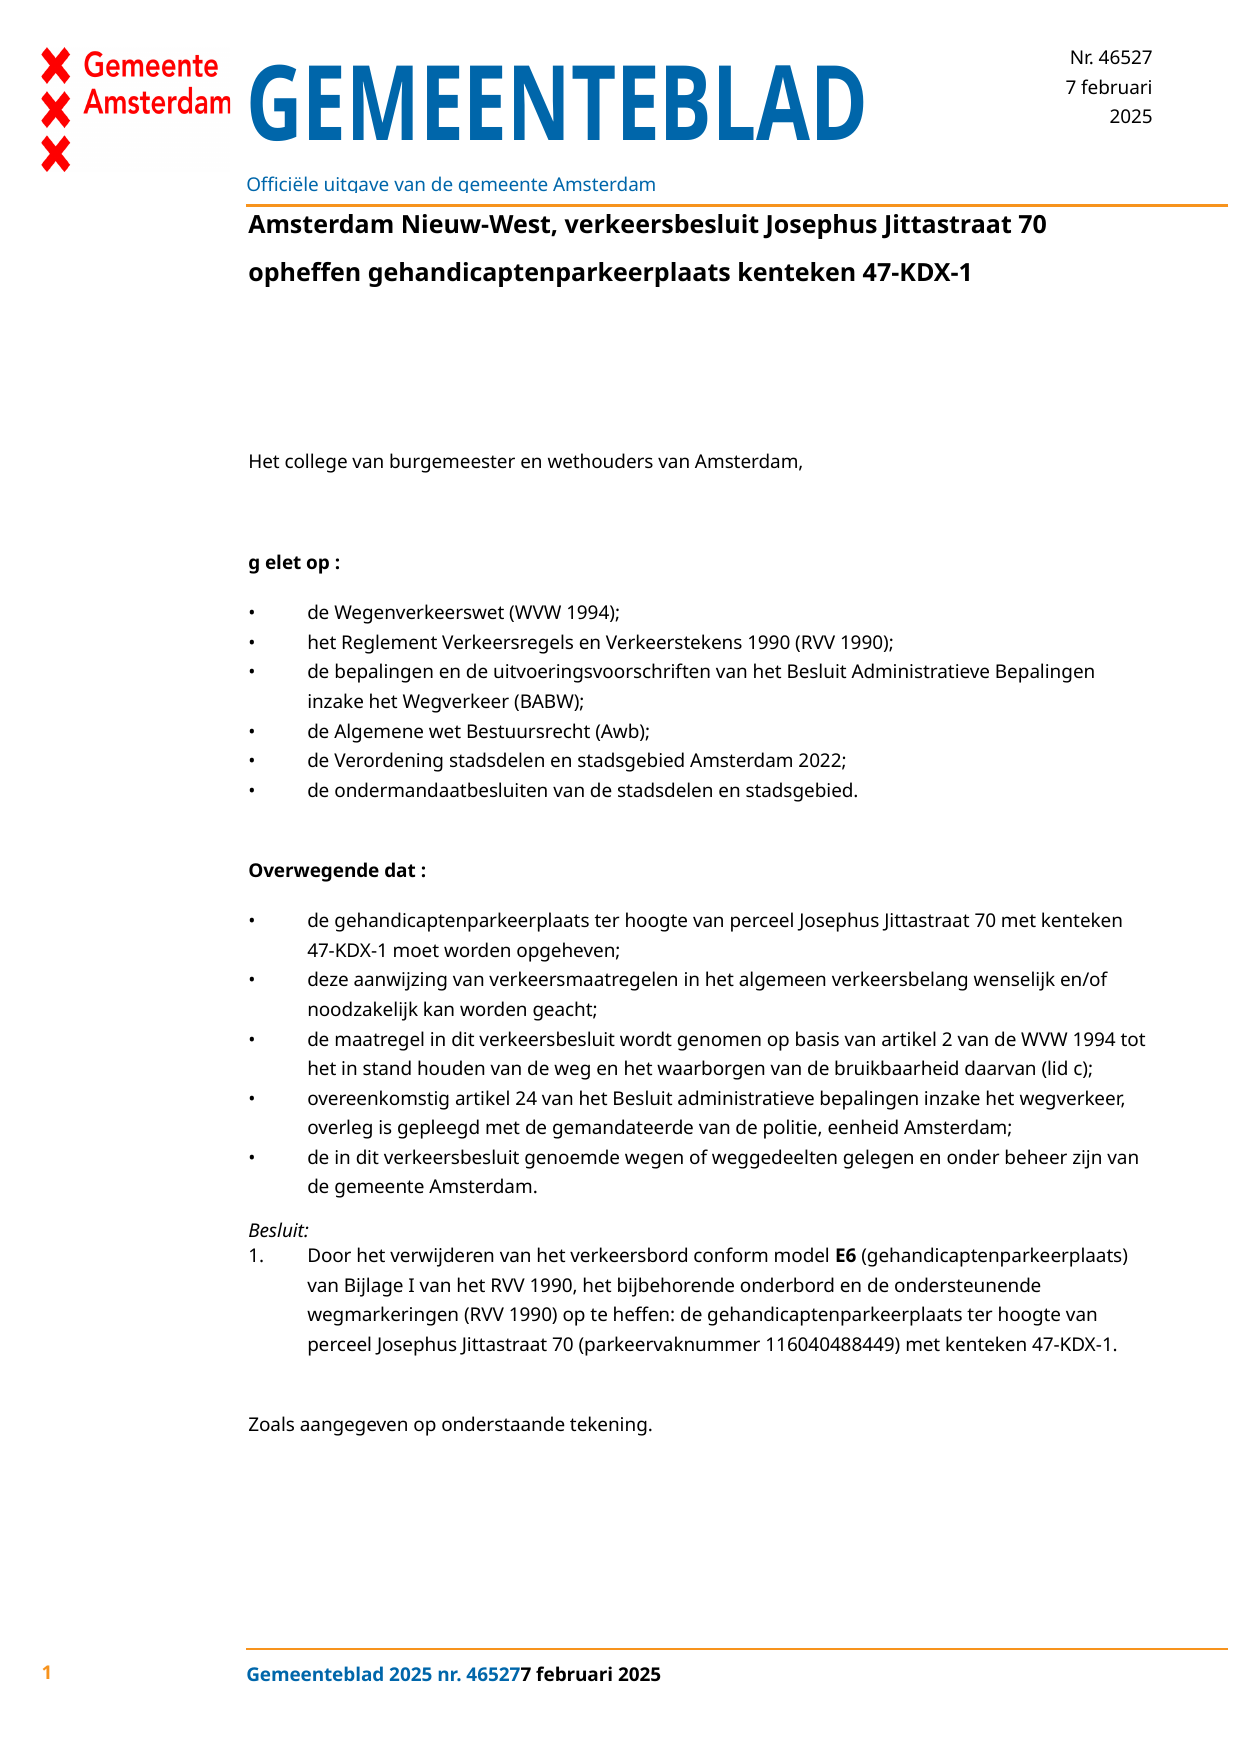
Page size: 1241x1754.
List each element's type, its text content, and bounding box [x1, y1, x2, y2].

list Door het verwijderen van het verkeersbord conform model E6 (gehandicaptenparkeerplaats) van Bijlage I van het RVV 1990, het bijbehorende onderbord en de ondersteunende wegmarkeringen (RVV 1990) op te heffen: de gehandicaptenparkeerplaats ter hoogte van perceel Josephus Jittastraat 70 (parkeervaknummer 116040488449) met kenteken 47-KDX-1. [248, 1242, 1152, 1357]
list de gehandicaptenparkeerplaats ter hoogte van perceel Josephus Jittastraat 70 met kenteken 47-KDX-1 moet worden opgeheven; [248, 907, 1152, 963]
text Het college van burgemeester en wethouders van Amsterdam, [248, 448, 1152, 474]
text Besluit: [248, 1217, 1152, 1242]
text g elet op : [248, 549, 1152, 575]
picture [41, 47, 231, 172]
list de Verordening stadsdelen en stadsgebied Amsterdam 2022; [248, 747, 1152, 773]
list de Wegenverkeerswet (WVW 1994); [248, 599, 1152, 625]
text Overwegende dat : [248, 857, 1152, 883]
text Amsterdam Nieuw-West, verkeersbesluit Josephus Jittastraat 70 opheffen gehandicaptenparkeerplaats kenteken 47-KDX-1 [248, 207, 1152, 288]
list het Reglement Verkeersregels en Verkeerstekens 1990 (RVV 1990); [248, 629, 1152, 655]
list de bepalingen en de uitvoeringsvoorschriften van het Besluit Administratieve Bepalingen inzake het Wegverkeer (BABW); [248, 659, 1152, 714]
list de ondermandaatbesluiten van de stadsdelen en stadsgebied. [248, 777, 1152, 803]
text Zoals aangegeven op onderstaande tekening. [248, 1411, 1152, 1437]
list de in dit verkeersbesluit genoemde wegen of weggedeelten gelegen en onder beheer zijn van de gemeente Amsterdam. [248, 1144, 1152, 1199]
list overeenkomstig artikel 24 van het Besluit administratieve bepalingen inzake het wegverkeer, overleg is gepleegd met de gemandateerde van de politie, eenheid Amsterdam; [248, 1085, 1152, 1140]
list deze aanwijzing van verkeersmaatregelen in het algemeen verkeersbelang wenselijk en/of noodzakelijk kan worden geacht; [248, 967, 1152, 1022]
list de Algemene wet Bestuursrecht (Awb); [248, 718, 1152, 743]
list de maatregel in dit verkeersbesluit wordt genomen op basis van artikel 2 van de WVW 1994 tot het in stand houden van de weg en het waarborgen van de bruikbaarheid daarvan (lid c); [248, 1026, 1152, 1081]
